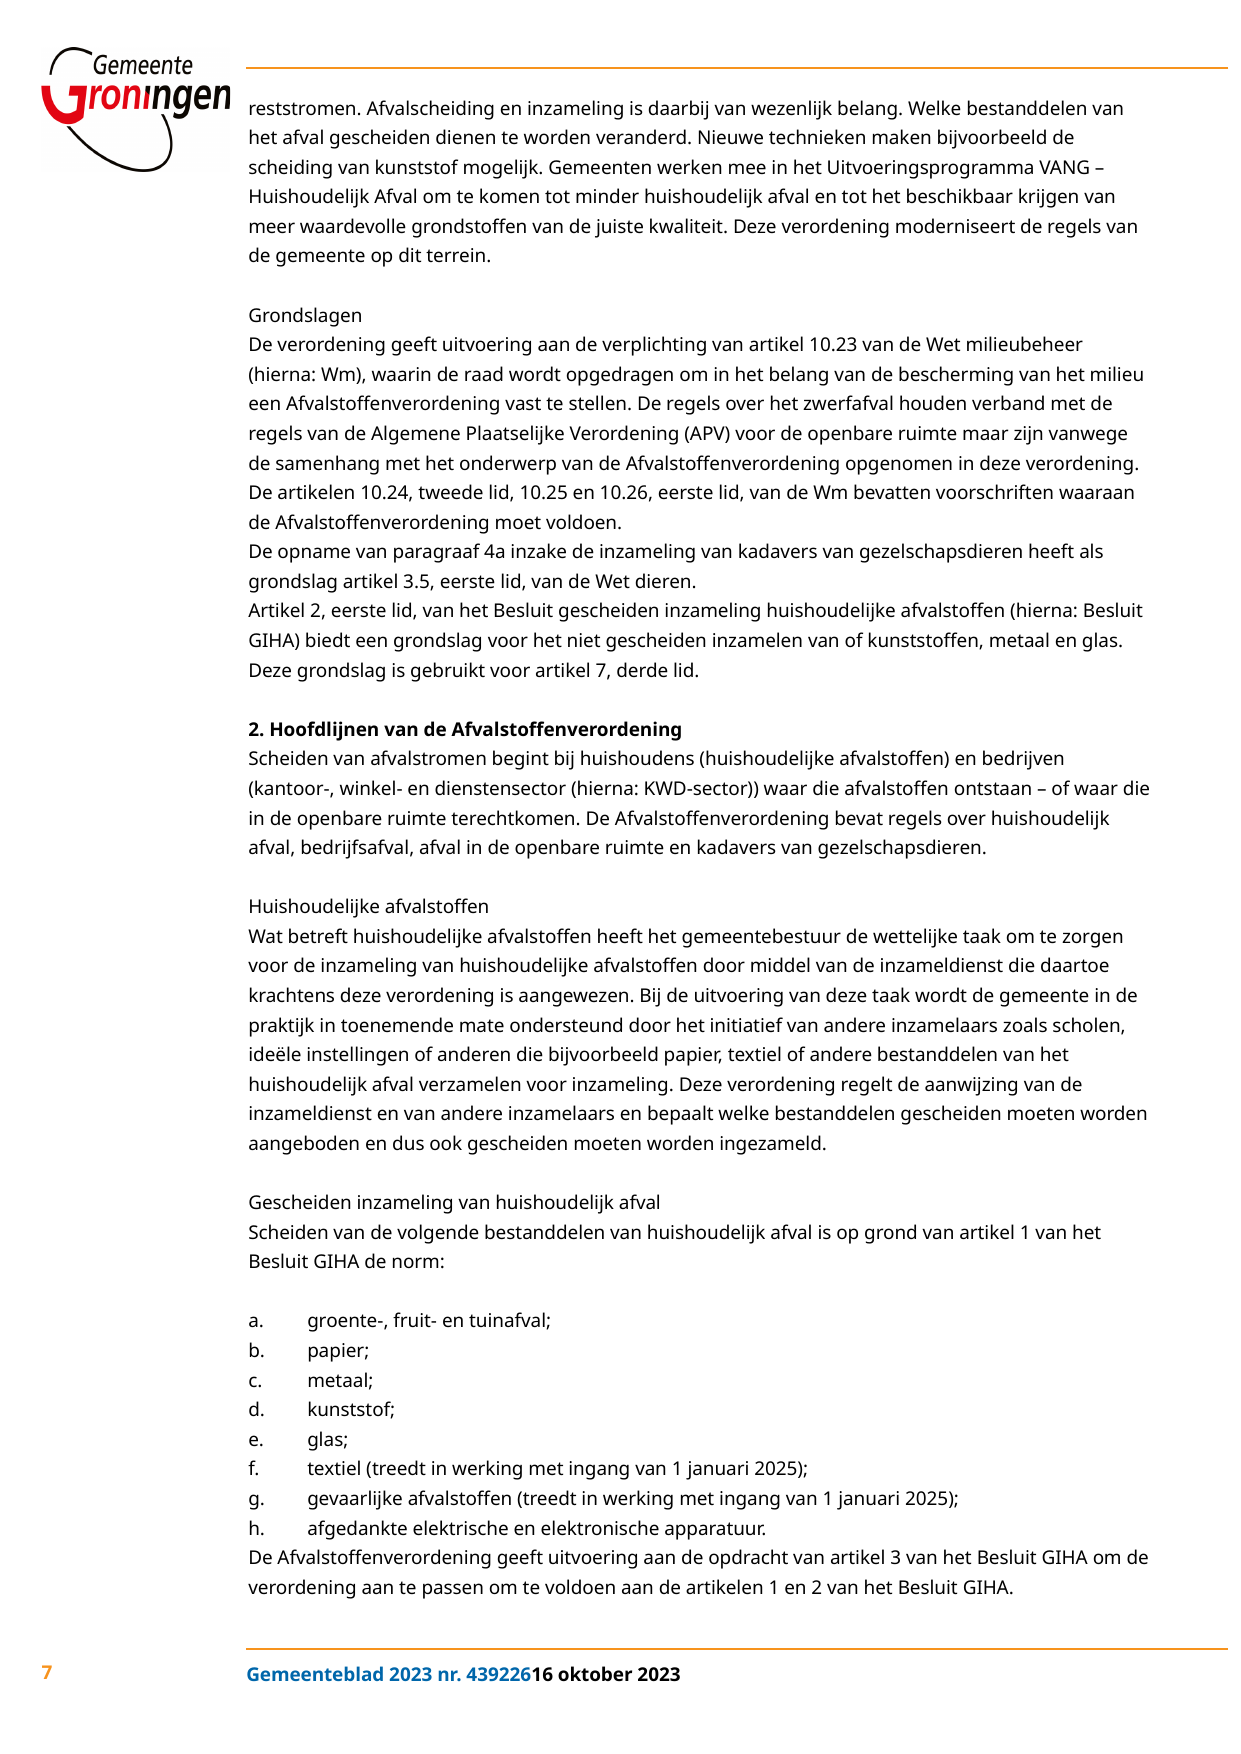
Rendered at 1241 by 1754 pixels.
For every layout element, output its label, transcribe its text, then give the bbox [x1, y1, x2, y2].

text Gescheiden inzameling van huishoudelijk afval [248, 1189, 1152, 1215]
list kunststof; [248, 1396, 1152, 1422]
text De verordening geeft uitvoering aan de verplichting van artikel 10.23 van de Wet milieubeheer (hierna: Wm), waarin de raad wordt opgedragen om in het belang van de bescherming van het milieu een Afvalstoffenverordening vast te stellen. De regels over het zwerfafval houden verband met de regels van de Algemene Plaatselijke Verordening (APV) voor de openbare ruimte maar zijn vanwege de samenhang met het onderwerp van de Afvalstoffenverordening opgenomen in deze verordening. De artikelen 10.24, tweede lid, 10.25 en 10.26, eerste lid, van de Wm bevatten voorschriften waaraan de Afvalstoffenverordening moet voldoen. [248, 331, 1152, 535]
text De Afvalstoffenverordening geeft uitvoering aan de opdracht van artikel 3 van het Besluit GIHA om de verordening aan te passen om te voldoen aan de artikelen 1 en 2 van het Besluit GIHA. [248, 1544, 1152, 1600]
text reststromen. Afvalscheiding en inzameling is daarbij van wezenlijk belang. Welke bestanddelen van het afval gescheiden dienen te worden veranderd. Nieuwe technieken maken bijvoorbeeld de scheiding van kunststof mogelijk. Gemeenten werken mee in het Uitvoeringsprogramma VANG – Huishoudelijk Afval om te komen tot minder huishoudelijk afval en tot het beschikbaar krijgen van meer waardevolle grondstoffen van de juiste kwaliteit. Deze verordening moderniseert de regels van de gemeente op dit terrein. [248, 95, 1152, 268]
list glas; [248, 1426, 1152, 1452]
list groente-, fruit- en tuinafval; [248, 1308, 1152, 1333]
text Scheiden van afvalstromen begint bij huishoudens (huishoudelijke afvalstoffen) en bedrijven (kantoor-, winkel- en dienstensector (hierna: KWD-sector)) waar die afvalstoffen ontstaan – of waar die in de openbare ruimte terechtkomen. De Afvalstoffenverordening bevat regels over huishoudelijk afval, bedrijfsafval, afval in de openbare ruimte en kadavers van gezelschapsdieren. [248, 746, 1152, 860]
list metaal; [248, 1367, 1152, 1393]
text Scheiden van de volgende bestanddelen van huishoudelijk afval is op grond van artikel 1 van het Besluit GIHA de norm: [248, 1219, 1152, 1274]
text Grondslagen [248, 302, 1152, 328]
list textiel (treedt in werking met ingang van 1 januari 2025); [248, 1456, 1152, 1481]
text Artikel 2, eerste lid, van het Besluit gescheiden inzameling huishoudelijke afvalstoffen (hierna: Besluit GIHA) biedt een grondslag voor het niet gescheiden inzamelen van of kunststoffen, metaal en glas. Deze grondslag is gebruikt voor artikel 7, derde lid. [248, 598, 1152, 683]
text 2. Hoofdlijnen van de Afvalstoffenverordening [248, 716, 1152, 742]
text Huishoudelijke afvalstoffen [248, 893, 1152, 919]
list afgedankte elektrische en elektronische apparatuur. [248, 1515, 1152, 1541]
list papier; [248, 1337, 1152, 1363]
text De opname van paragraaf 4a inzake de inzameling van kadavers van gezelschapsdieren heeft als grondslag artikel 3.5, eerste lid, van de Wet dieren. [248, 538, 1152, 594]
list gevaarlijke afvalstoffen (treedt in werking met ingang van 1 januari 2025); [248, 1485, 1152, 1511]
text Wat betreft huishoudelijke afvalstoffen heeft het gemeentebestuur de wettelijke taak om te zorgen voor de inzameling van huishoudelijke afvalstoffen door middel van de inzameldienst die daartoe krachtens deze verordening is aangewezen. Bij de uitvoering van deze taak wordt de gemeente in de praktijk in toenemende mate ondersteund door het initiatief van andere inzamelaars zoals scholen, ideële instellingen of anderen die bijvoorbeeld papier, textiel of andere bestanddelen van het huishoudelijk afval verzamelen voor inzameling. Deze verordening regelt de aanwijzing van de inzameldienst en van andere inzamelaars en bepaalt welke bestanddelen gescheiden moeten worden aangeboden en dus ook gescheiden moeten worden ingezameld. [248, 923, 1152, 1156]
picture [41, 47, 231, 172]
